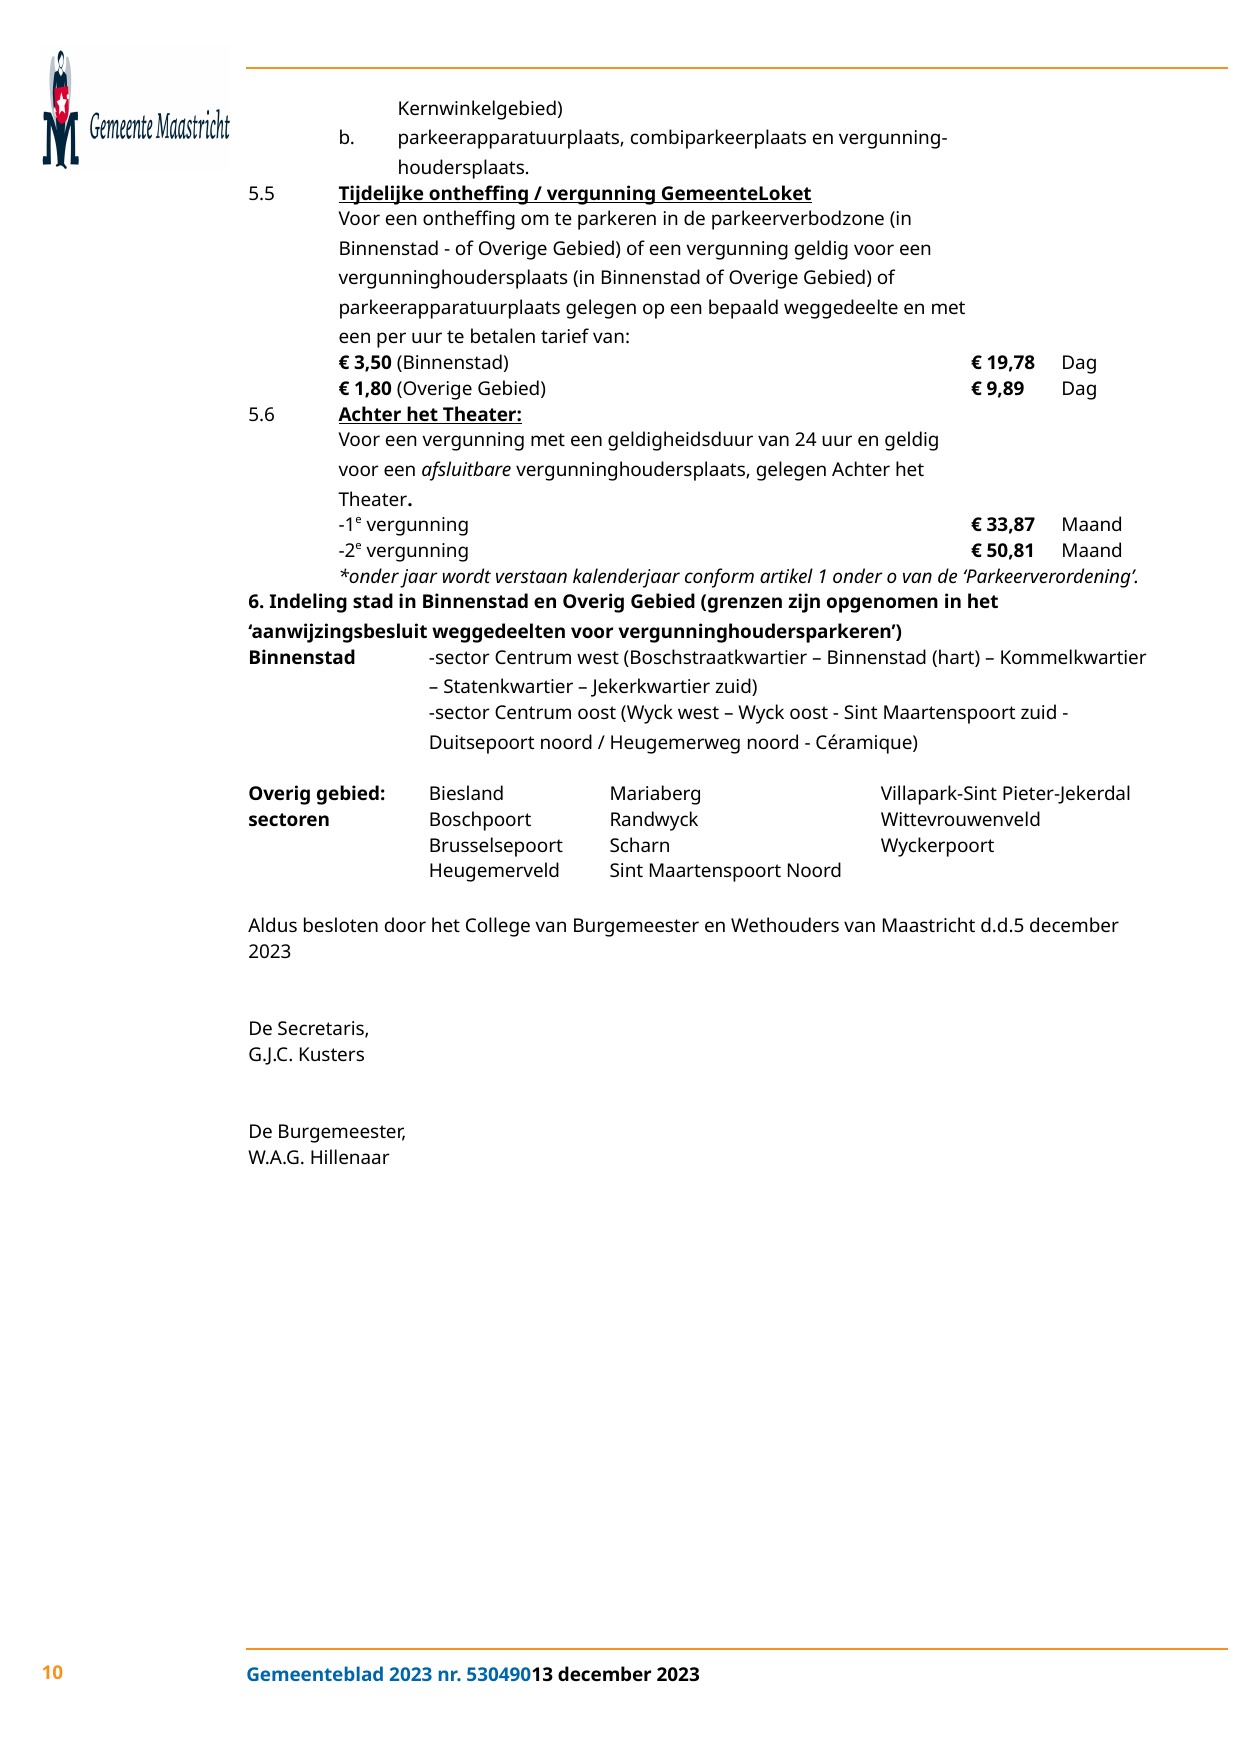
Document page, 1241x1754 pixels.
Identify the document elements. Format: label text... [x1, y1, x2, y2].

table_cell Wyckerpoort [881, 832, 1152, 858]
table_cell [429, 755, 1152, 780]
table_cell [1061, 401, 1152, 427]
table_cell [1061, 95, 1152, 180]
table_cell € 9,89 [971, 375, 1061, 401]
table_cell Boschpoort [429, 806, 609, 832]
table_cell [881, 858, 1152, 883]
table_cell Voor een ontheffing om te parkeren in de parkeerverbodzone (in Binnenstad - of Overige Gebied) of een vergunning geldig voor een vergunninghou­dersplaats (in Binnenstad of Overige Gebied) of parkeerapparatuurplaats gelegen op een bepaald weggedeelte en met een per uur te betalen tarief van: [338, 205, 971, 349]
table_cell Tijdelijke ontheffing / vergunning GemeenteLoket [338, 180, 971, 205]
table_cell Scharn [609, 832, 881, 858]
table_cell Maand [1061, 537, 1152, 563]
picture [41, 47, 231, 172]
table_cell Overig gebied: [248, 780, 429, 806]
text De Burgemeester, [248, 1118, 1152, 1144]
table_cell -sector Centrum oost (Wyck west – Wyck oost - Sint Maartenspoort zuid - Duitsepoort noord / Heugemerweg noord - Céramique) [429, 699, 1152, 755]
table_cell -2e vergunning [338, 537, 971, 563]
table_cell sectoren [248, 806, 429, 832]
table_cell Maand [1061, 512, 1152, 537]
table_cell € 19,78 [971, 350, 1061, 375]
table_cell [971, 180, 1061, 205]
table_cell [429, 883, 1152, 909]
table_cell Brusselsepoort [429, 832, 609, 858]
table_cell [248, 95, 338, 180]
table_cell Villapark-Sint Pieter-Jekerdal [881, 780, 1152, 806]
table_cell € 33,87 [971, 512, 1061, 537]
table_cell [1061, 205, 1152, 349]
table_cell [971, 401, 1061, 427]
text De Secretaris, [248, 1015, 1152, 1041]
table_cell Randwyck [609, 806, 881, 832]
table_cell Kernwinkelgebied) parkeerappara­tuur­plaats, combiparkeerplaats en vergunning­houdersplaats. [338, 95, 971, 180]
table_cell [971, 95, 1061, 180]
table_cell Mariaberg [609, 780, 881, 806]
table_cell Achter het Theater: [338, 401, 971, 427]
table_cell [248, 832, 429, 858]
table_cell € 1,80 (Overige Gebied) [338, 375, 971, 401]
table_cell *onder jaar wordt verstaan kalenderjaar conform artikel 1 onder o van de ‘Parkeerverordening’. [338, 563, 1152, 589]
table_cell Sint Maartenspoort Noord [609, 858, 881, 883]
table_cell Voor een vergunning met een geldigheidsduur van 24 uur en geldig voor een afsluitbare vergunning­houders­plaats, gelegen Achter het Theater. [338, 427, 971, 512]
table_cell [971, 205, 1061, 349]
table_cell Dag [1061, 375, 1152, 401]
table_cell [248, 755, 429, 780]
table_cell 5.5 [248, 180, 338, 401]
table_cell € 50,81 [971, 537, 1061, 563]
table_cell Wittevrouwenveld [881, 806, 1152, 832]
table_cell Dag [1061, 350, 1152, 375]
text W.A.G. Hillenaar [248, 1144, 1152, 1169]
text Aldus besloten door het College van Burgemeester en Wethouders van Maastricht d.d.5 december 2023 [248, 912, 1152, 964]
table_cell 5.6 [248, 401, 338, 563]
table_cell Biesland [429, 780, 609, 806]
table_cell [1061, 427, 1152, 512]
table_cell 6. Indeling stad in Binnenstad en Overig Gebied (grenzen zijn opgenomen in het ‘aanwijzingsbesluit weggedeelten voor vergunninghoudersparkeren’) [248, 589, 1152, 644]
text G.J.C. Kusters [248, 1041, 1152, 1067]
table_cell [248, 858, 429, 883]
table_cell Heugemerveld [429, 858, 609, 883]
table_cell [248, 699, 429, 755]
table_cell -sector Centrum west (Boschstraatkwartier – Binnenstad (hart) – Kommelkwartier – Statenkwartier – Jekerkwartier zuid) [429, 644, 1152, 699]
table_cell [971, 427, 1061, 512]
table_cell -1e vergunning [338, 512, 971, 537]
table_cell Binnenstad [248, 644, 429, 699]
table_cell [248, 883, 429, 909]
table_cell € 3,50 (Binnenstad) [338, 350, 971, 375]
table_cell [248, 563, 338, 589]
table_cell [1061, 180, 1152, 205]
